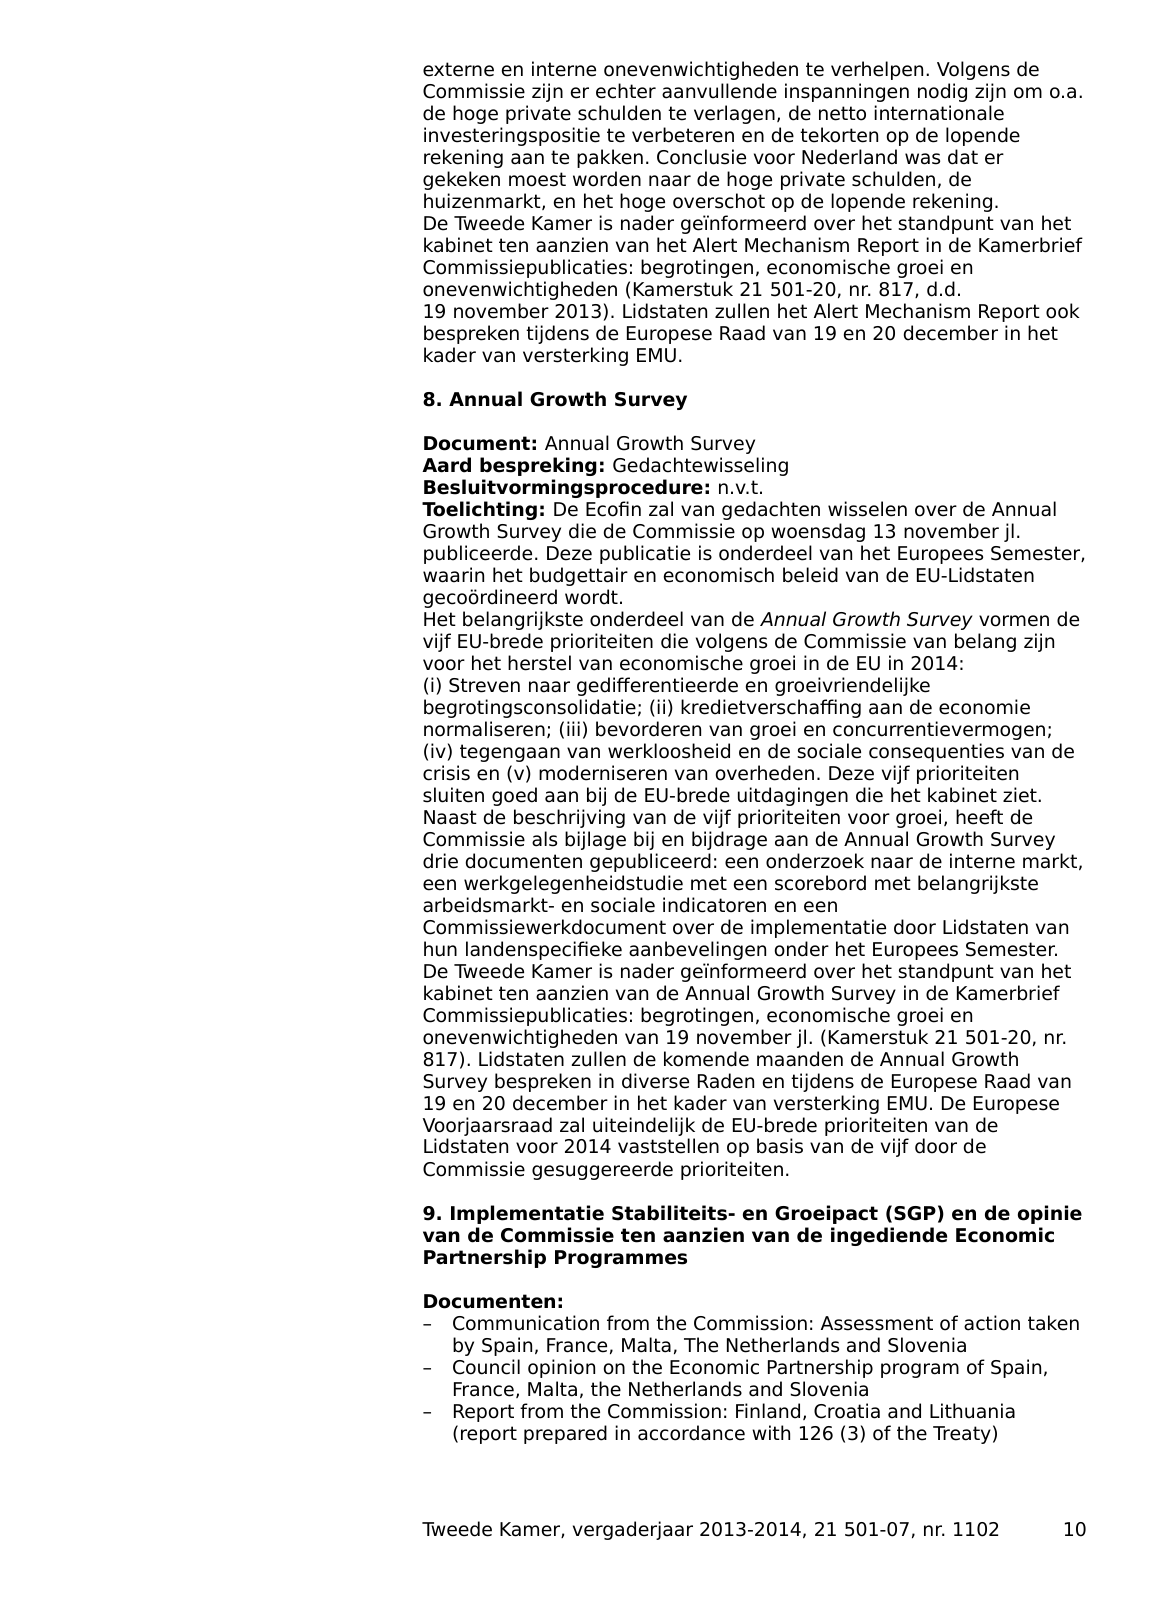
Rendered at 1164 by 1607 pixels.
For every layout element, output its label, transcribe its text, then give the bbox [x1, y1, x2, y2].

text – Council opinion on the Economic Partnership program of Spain, France, Malta, the Netherlands and Slovenia [422, 1357, 1087, 1401]
subtitle 9. Implementatie Stabiliteits- en Groeipact (SGP) en de opinie van de Commissie ten aanzien van de ingediende Economic Partnership Programmes [422, 1203, 1087, 1268]
text Besluitvormingsprocedure: n.v.t. [422, 477, 1087, 499]
text Het belangrijkste onderdeel van de Annual Growth Survey vormen de vijf EU-brede prioriteiten die volgens de Commissie van belang zijn voor het herstel van economische groei in de EU in 2014: [422, 609, 1087, 675]
text Toelichting: De Ecofin zal van gedachten wisselen over de Annual Growth Survey die de Commissie op woensdag 13 november jl. publiceerde. Deze publicatie is onderdeel van het Europees Semester, waarin het budgettair en economisch beleid van de EU-Lidstaten gecoördineerd wordt. [422, 499, 1087, 609]
text externe en interne onevenwichtigheden te verhelpen. Volgens de Commissie zijn er echter aanvullende inspanningen nodig zijn om o.a. de hoge private schulden te verlagen, de netto internationale investeringspositie te verbeteren en de tekorten op de lopende rekening aan te pakken. Conclusie voor Nederland was dat er gekeken moest worden naar de hoge private schulden, de huizenmarkt, en het hoge overschot op de lopende rekening. [422, 59, 1087, 213]
text – Report from the Commission: Finland, Croatia and Lithuania (report prepared in accordance with 126 (3) of the Treaty) [422, 1401, 1087, 1444]
text (i) Streven naar gedifferentieerde en groeivriendelijke begrotingsconsolidatie; (ii) kredietverschaffing aan de economie normaliseren; (iii) bevorderen van groei en concurrentievermogen; (iv) tegengaan van werkloosheid en de sociale consequenties van de crisis en (v) moderniseren van overheden. Deze vijf prioriteiten sluiten goed aan bij de EU-brede uitdagingen die het kabinet ziet. Naast de beschrijving van de vijf prioriteiten voor groei, heeft de Commissie als bijlage bij en bijdrage aan de Annual Growth Survey drie documenten gepubliceerd: een onderzoek naar de interne markt, een werkgelegenheidstudie met een scorebord met belangrijkste arbeidsmarkt- en sociale indicatoren en een Commissiewerkdocument over de implementatie door Lidstaten van hun landenspecifieke aanbevelingen onder het Europees Semester. De Tweede Kamer is nader geïnformeerd over het standpunt van het kabinet ten aanzien van de Annual Growth Survey in de Kamerbrief Commissiepublicaties: begrotingen, economische groei en onevenwichtigheden van 19 november jl. (Kamerstuk 21 501-20, nr. 817). Lidstaten zullen de komende maanden de Annual Growth Survey bespreken in diverse Raden en tijdens de Europese Raad van 19 en 20 december in het kader van versterking EMU. De Europese Voorjaarsraad zal uiteindelijk de EU-brede prioriteiten van de Lidstaten voor 2014 vaststellen op basis van de vijf door de Commissie gesuggereerde prioriteiten. [422, 675, 1087, 1180]
text De Tweede Kamer is nader geïnformeerd over het standpunt van het kabinet ten aanzien van het Alert Mechanism Report in de Kamerbrief Commissiepublicaties: begrotingen, economische groei en onevenwichtigheden (Kamerstuk 21 501-20, nr. 817, d.d. 19 november 2013). Lidstaten zullen het Alert Mechanism Report ook bespreken tijdens de Europese Raad van 19 en 20 december in het kader van versterking EMU. [422, 213, 1087, 367]
text Documenten: [422, 1291, 1087, 1313]
text Aard bespreking: Gedachtewisseling [422, 455, 1087, 477]
text – Communication from the Commission: Assessment of action taken by Spain, France, Malta, The Netherlands and Slovenia [422, 1313, 1087, 1357]
subtitle 8. Annual Growth Survey [422, 389, 1087, 411]
text Document: Annual Growth Survey [422, 433, 1087, 455]
